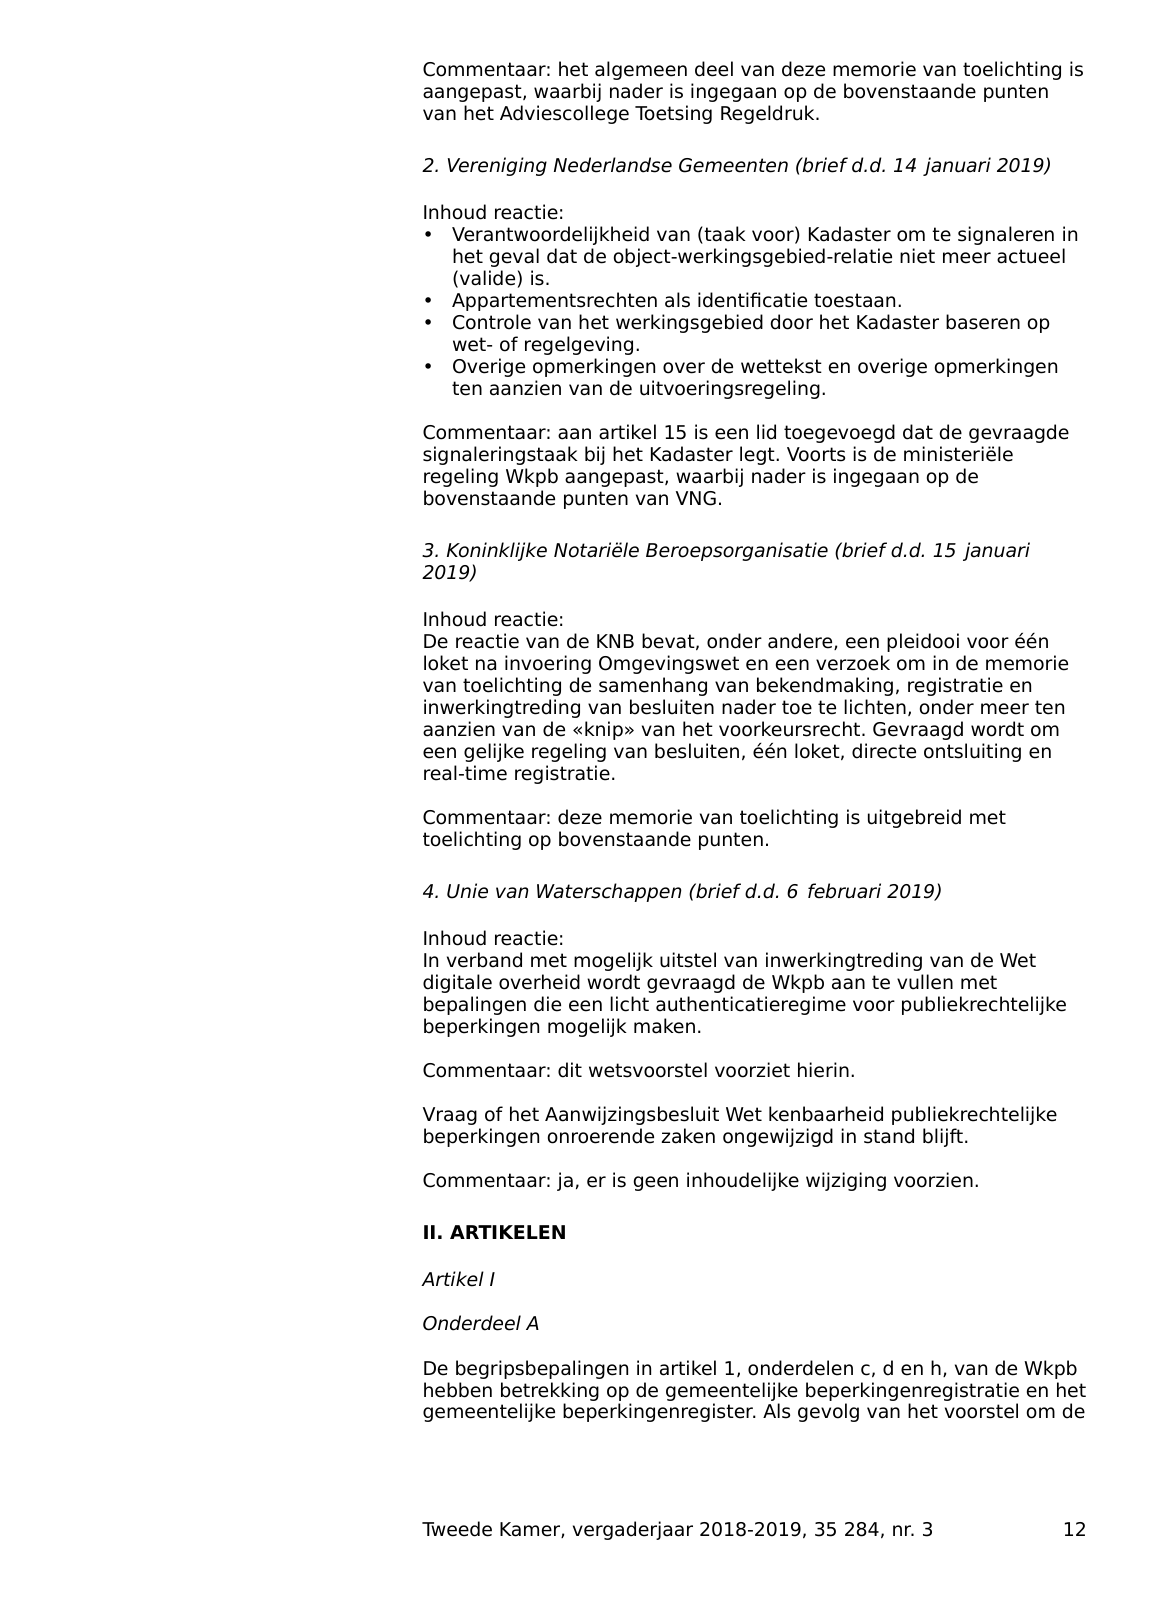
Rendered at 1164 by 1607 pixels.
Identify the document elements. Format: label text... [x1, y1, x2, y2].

subtitle Onderdeel A [422, 1313, 1087, 1335]
text Inhoud reactie: [422, 202, 1087, 224]
subtitle 3. Koninklijke Notariële Beroepsorganisatie (brief d.d. 15 januari 2019) [422, 540, 1087, 584]
text In verband met mogelijk uitstel van inwerkingtreding van de Wet digitale overheid wordt gevraagd de Wkpb aan te vullen met bepalingen die een licht authenticatieregime voor publiekrechtelijke beperkingen mogelijk maken. [422, 950, 1087, 1038]
text Commentaar: ja, er is geen inhoudelijke wijziging voorzien. [422, 1170, 1087, 1192]
text • Controle van het werkingsgebied door het Kadaster baseren op wet- of regelgeving. [422, 312, 1087, 356]
text Commentaar: deze memorie van toelichting is uitgebreid met toelichting op bovenstaande punten. [422, 807, 1087, 851]
text • Appartementsrechten als identificatie toestaan. [422, 290, 1087, 312]
subtitle 2. Vereniging Nederlandse Gemeenten (brief d.d. 14 januari 2019) [422, 155, 1087, 177]
text Inhoud reactie: [422, 928, 1087, 950]
text • Verantwoordelijkheid van (taak voor) Kadaster om te signaleren in het geval dat de object-werkingsgebied-relatie niet meer actueel (valide) is. [422, 224, 1087, 290]
text De reactie van de KNB bevat, onder andere, een pleidooi voor één loket na invoering Omgevingswet en een verzoek om in de memorie van toelichting de samenhang van bekendmaking, registratie en inwerkingtreding van besluiten nader toe te lichten, onder meer ten aanzien van de «knip» van het voorkeursrecht. Gevraagd wordt om een gelijke regeling van besluiten, één loket, directe ontsluiting en real-time registratie. [422, 631, 1087, 785]
text Commentaar: het algemeen deel van deze memorie van toelichting is aangepast, waarbij nader is ingegaan op de bovenstaande punten van het Adviescollege Toetsing Regeldruk. [422, 59, 1087, 125]
text Commentaar: dit wetsvoorstel voorziet hierin. [422, 1060, 1087, 1082]
subtitle II. ARTIKELEN [422, 1222, 1087, 1244]
text De begripsbepalingen in artikel 1, onderdelen c, d en h, van de Wkpb hebben betrekking op de gemeentelijke beperkingenregistratie en het gemeentelijke beperkingenregister. Als gevolg van het voorstel om de [422, 1357, 1087, 1423]
text Vraag of het Aanwijzingsbesluit Wet kenbaarheid publiekrechtelijke beperkingen onroerende zaken ongewijzigd in stand blijft. [422, 1104, 1087, 1148]
subtitle Artikel I [422, 1269, 1087, 1291]
subtitle 4. Unie van Waterschappen (brief d.d. 6 februari 2019) [422, 881, 1087, 903]
text Commentaar: aan artikel 15 is een lid toegevoegd dat de gevraagde signaleringstaak bij het Kadaster legt. Voorts is de ministeriële regeling Wkpb aangepast, waarbij nader is ingegaan op de bovenstaande punten van VNG. [422, 422, 1087, 510]
text • Overige opmerkingen over de wettekst en overige opmerkingen ten aanzien van de uitvoeringsregeling. [422, 356, 1087, 400]
text Inhoud reactie: [422, 609, 1087, 631]
